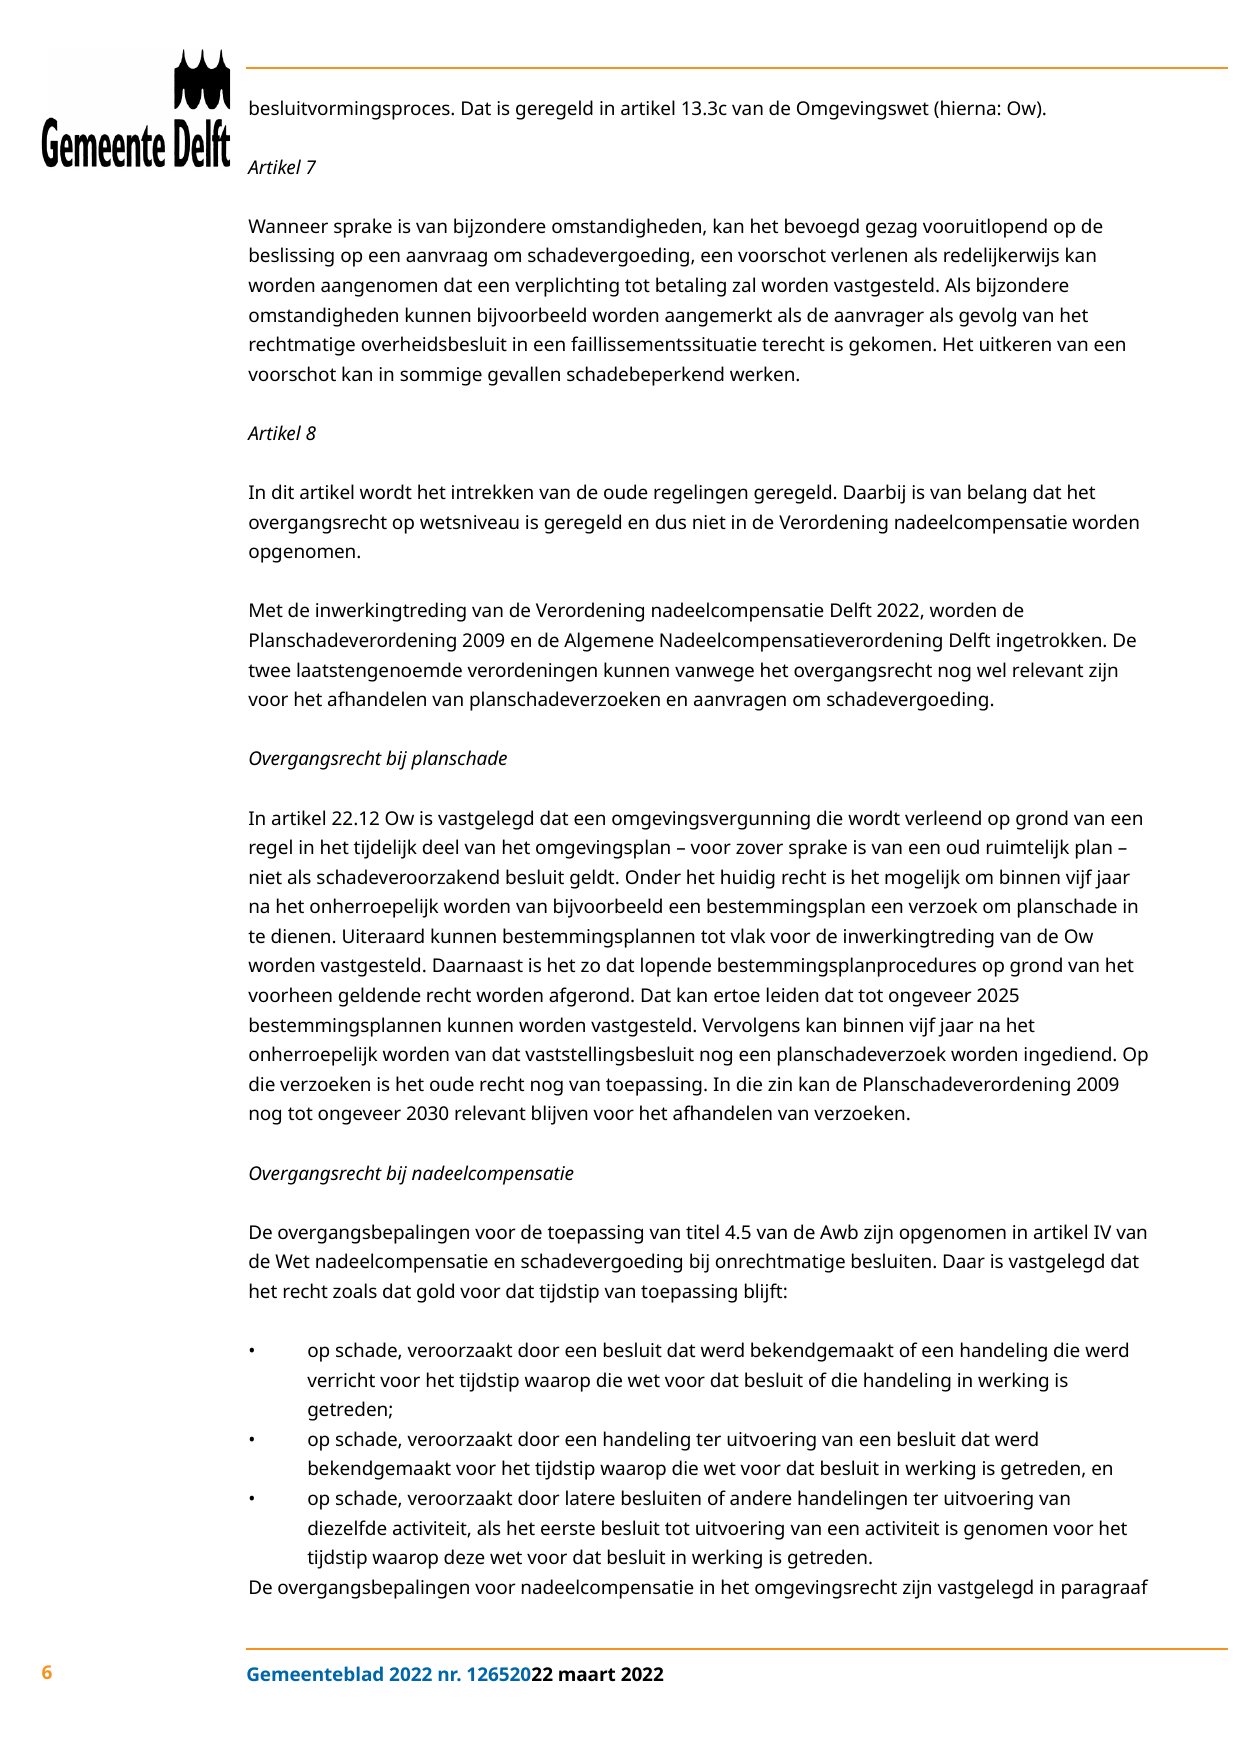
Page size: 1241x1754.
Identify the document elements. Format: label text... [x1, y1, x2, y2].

text In artikel 22.12 Ow is vastgelegd dat een omgevingsvergunning die wordt verleend op grond van een regel in het tijdelijk deel van het omgevingsplan – voor zover sprake is van een oud ruimtelijk plan – niet als schadeveroorzakend besluit geldt. Onder het huidig recht is het mogelijk om binnen vijf jaar na het onherroepelijk worden van bijvoorbeeld een bestemmingsplan een verzoek om planschade in te dienen. Uiteraard kunnen bestemmingsplannen tot vlak voor de inwerkingtreding van de Ow worden vastgesteld. Daarnaast is het zo dat lopende bestemmingsplanprocedures op grond van het voorheen geldende recht worden afgerond. Dat kan ertoe leiden dat tot ongeveer 2025 bestemmingsplannen kunnen worden vastgesteld. Vervolgens kan binnen vijf jaar na het onherroepelijk worden van dat vaststellingsbesluit nog een planschadeverzoek worden ingediend. Op die verzoeken is het oude recht nog van toepassing. In die zin kan de Planschadeverordening 2009 nog tot ongeveer 2030 relevant blijven voor het afhandelen van verzoeken. [248, 805, 1152, 1126]
text besluitvormingsproces. Dat is geregeld in artikel 13.3c van de Omgevingswet (hierna: Ow). [248, 95, 1152, 121]
picture [41, 47, 231, 172]
text Wanneer sprake is van bijzondere omstandigheden, kan het bevoegd gezag vooruitlopend op de beslissing op een aanvraag om schadevergoeding, een voorschot verlenen als redelijkerwijs kan worden aangenomen dat een verplichting tot betaling zal worden vastgesteld. Als bijzondere omstandigheden kunnen bijvoorbeeld worden aangemerkt als de aanvrager als gevolg van het rechtmatige overheidsbesluit in een faillissementssituatie terecht is gekomen. Het uitkeren van een voorschot kan in sommige gevallen schadebeperkend werken. [248, 213, 1152, 387]
text Met de inwerkingtreding van de Verordening nadeelcompensatie Delft 2022, worden de Planschadeverordening 2009 en de Algemene Nadeelcompensatieverordening Delft ingetrokken. De twee laatstengenoemde verordeningen kunnen vanwege het overgangsrecht nog wel relevant zijn voor het afhandelen van planschadeverzoeken en aanvragen om schadevergoeding. [248, 598, 1152, 712]
text In dit artikel wordt het intrekken van de oude regelingen geregeld. Daarbij is van belang dat het overgangsrecht op wetsniveau is geregeld en dus niet in de Verordening nadeelcompensatie worden opgenomen. [248, 479, 1152, 564]
text De overgangsbepalingen voor nadeelcompensatie in het omgevingsrecht zijn vastgelegd in paragraaf [248, 1574, 1152, 1600]
text De overgangsbepalingen voor de toepassing van titel 4.5 van de Awb zijn opgenomen in artikel IV van de Wet nadeelcompensatie en schadevergoeding bij onrechtmatige besluiten. Daar is vastgelegd dat het recht zoals dat gold voor dat tijdstip van toepassing blijft: [248, 1219, 1152, 1304]
list op schade, veroorzaakt door latere besluiten of andere handelingen ter uitvoering van diezelfde activiteit, als het eerste besluit tot uitvoering van een activiteit is genomen voor het tijdstip waarop deze wet voor dat besluit in werking is getreden. [248, 1485, 1152, 1570]
text Overgangsrecht bij nadeelcompensatie [248, 1160, 1152, 1186]
list op schade, veroorzaakt door een handeling ter uitvoering van een besluit dat werd bekendgemaakt voor het tijdstip waarop die wet voor dat besluit in werking is getreden, en [248, 1426, 1152, 1481]
text Overgangsrecht bij planschade [248, 746, 1152, 771]
text Artikel 8 [248, 420, 1152, 446]
list op schade, veroorzaakt door een besluit dat werd bekendgemaakt of een handeling die werd verricht voor het tijdstip waarop die wet voor dat besluit of die handeling in werking is getreden; [248, 1337, 1152, 1422]
text Artikel 7 [248, 154, 1152, 180]
